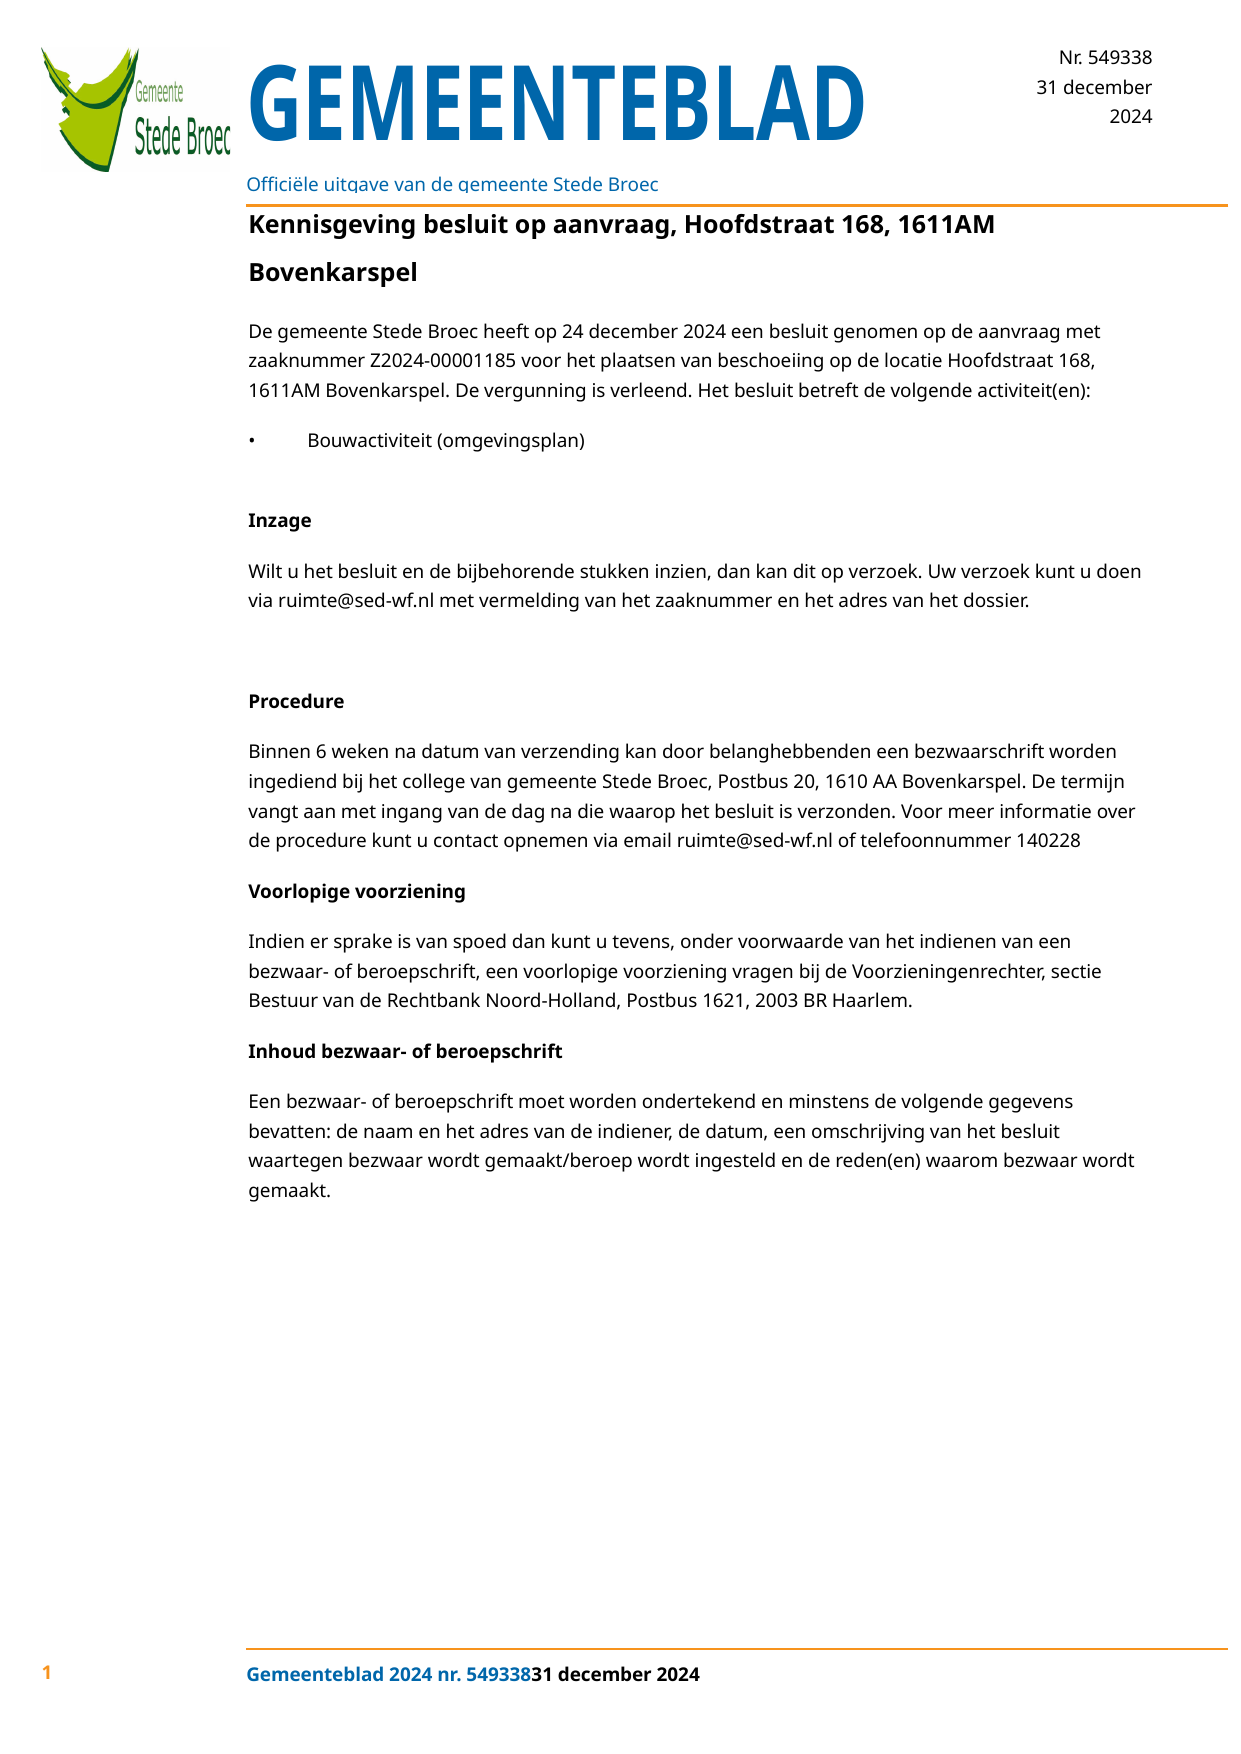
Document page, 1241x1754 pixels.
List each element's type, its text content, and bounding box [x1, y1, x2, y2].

list Bouwactiviteit (omgevingsplan) [248, 427, 1152, 453]
text Kennisgeving besluit op aanvraag, Hoofdstraat 168, 1611AM Bovenkarspel [248, 207, 1152, 288]
text Indien er sprake is van spoed dan kunt u tevens, onder voorwaarde van het indienen van een bezwaar- of beroepschrift, een voorlopige voorziening vragen bij de Voorzieningenrechter, sectie Bestuur van de Rechtbank Noord-Holland, Postbus 1621, 2003 BR Haarlem. [248, 928, 1152, 1013]
text Een bezwaar- of beroepschrift moet worden ondertekend en minstens de volgende gegevens bevatten: de naam en het adres van de indiener, de datum, een omschrijving van het besluit waartegen bezwaar wordt gemaakt/beroep wordt ingesteld en de reden(en) waarom bezwaar wordt gemaakt. [248, 1088, 1152, 1203]
text Procedure [248, 688, 1152, 714]
picture [41, 47, 231, 172]
text De gemeente Stede Broec heeft op 24 december 2024 een besluit genomen op de aanvraag met zaaknummer Z2024-00001185 voor het plaatsen van beschoeiing op de locatie Hoofdstraat 168, 1611AM Bovenkarspel. De vergunning is verleend. Het besluit betreft de volgende activiteit(en): [248, 318, 1152, 403]
text Inzage [248, 507, 1152, 533]
text Wilt u het besluit en de bijbehorende stukken inzien, dan kan dit op verzoek. Uw verzoek kunt u doen via ruimte@sed-wf.nl met vermelding van het zaaknummer en het adres van het dossier. [248, 558, 1152, 613]
text Binnen 6 weken na datum van verzending kan door belanghebbenden een bezwaarschrift worden ingediend bij het college van gemeente Stede Broec, Postbus 20, 1610 AA Bovenkarspel. De termijn vangt aan met ingang van de dag na die waarop het besluit is verzonden. Voor meer informatie over de procedure kunt u contact opnemen via email ruimte@sed-wf.nl of telefoonnummer 140228 [248, 739, 1152, 853]
text Voorlopige voorziening [248, 878, 1152, 904]
text Inhoud bezwaar- of beroepschrift [248, 1038, 1152, 1064]
